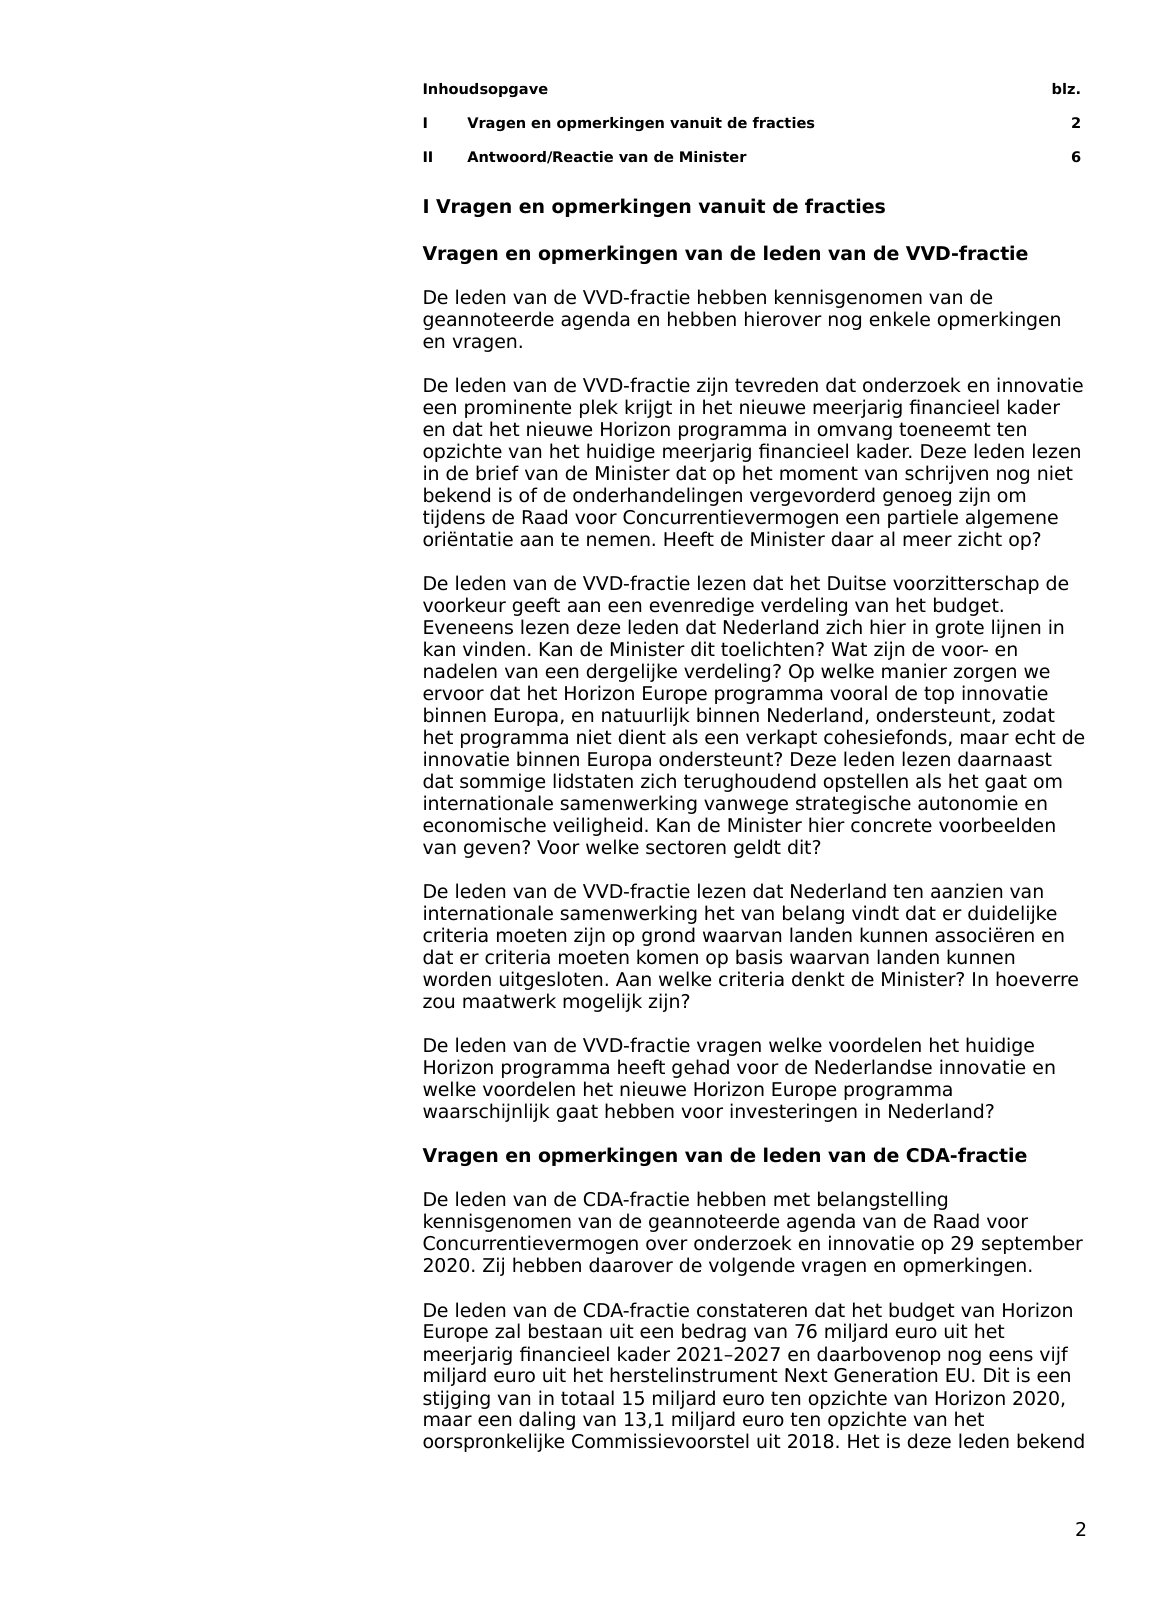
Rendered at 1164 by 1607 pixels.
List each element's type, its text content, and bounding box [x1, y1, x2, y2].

table_cell 6 [1013, 149, 1087, 166]
table_cell [461, 132, 1013, 149]
table_header blz. [1013, 81, 1087, 98]
text De leden van de VVD-fractie lezen dat het Duitse voorzitterschap de voorkeur geeft aan een evenredige verdeling van het budget. Eveneens lezen deze leden dat Nederland zich hier in grote lijnen in kan vinden. Kan de Minister dit toelichten? Wat zijn de voor- en nadelen van een dergelijke verdeling? Op welke manier zorgen we ervoor dat het Horizon Europe programma vooral de top innovatie binnen Europa, en natuurlijk binnen Nederland, ondersteunt, zodat het programma niet dient als een verkapt cohesiefonds, maar echt de innovatie binnen Europa ondersteunt? Deze leden lezen daarnaast dat sommige lidstaten zich terughoudend opstellen als het gaat om internationale samenwerking vanwege strategische autonomie en economische veiligheid. Kan de Minister hier concrete voorbeelden van geven? Voor welke sectoren geldt dit? [422, 573, 1087, 859]
subtitle Vragen en opmerkingen van de leden van de VVD-fractie [422, 243, 1087, 265]
table_cell I [422, 115, 461, 132]
table_cell [422, 98, 461, 115]
table_cell [422, 132, 461, 149]
text De leden van de CDA-fractie hebben met belangstelling kennisgenomen van de geannoteerde agenda van de Raad voor Concurrentievermogen over onderzoek en innovatie op 29 september 2020. Zij hebben daarover de volgende vragen en opmerkingen. [422, 1189, 1087, 1277]
text De leden van de VVD-fractie vragen welke voordelen het huidige Horizon programma heeft gehad voor de Nederlandse innovatie en welke voordelen het nieuwe Horizon Europe programma waarschijnlijk gaat hebben voor investeringen in Nederland? [422, 1035, 1087, 1123]
table_cell II [422, 149, 461, 166]
table_cell 2 [1013, 115, 1087, 132]
table_cell Antwoord/Reactie van de Minister [461, 149, 1013, 166]
table_cell [1013, 98, 1087, 115]
text De leden van de VVD-fractie lezen dat Nederland ten aanzien van internationale samenwerking het van belang vindt dat er duidelijke criteria moeten zijn op grond waarvan landen kunnen associëren en dat er criteria moeten komen op basis waarvan landen kunnen worden uitgesloten. Aan welke criteria denkt de Minister? In hoeverre zou maatwerk mogelijk zijn? [422, 881, 1087, 1013]
table_header Inhoudsopgave [422, 81, 1013, 98]
subtitle Vragen en opmerkingen van de leden van de CDA-fractie [422, 1145, 1087, 1167]
text De leden van de CDA-fractie constateren dat het budget van Horizon Europe zal bestaan uit een bedrag van 76 miljard euro uit het meerjarig financieel kader 2021–2027 en daarbovenop nog eens vijf miljard euro uit het herstelinstrument Next Generation EU. Dit is een stijging van in totaal 15 miljard euro ten opzichte van Horizon 2020, maar een daling van 13,1 miljard euro ten opzichte van het oorspronkelijke Commissievoorstel uit 2018. Het is deze leden bekend [422, 1299, 1087, 1453]
text De leden van de VVD-fractie zijn tevreden dat onderzoek en innovatie een prominente plek krijgt in het nieuwe meerjarig financieel kader en dat het nieuwe Horizon programma in omvang toeneemt ten opzichte van het huidige meerjarig financieel kader. Deze leden lezen in de brief van de Minister dat op het moment van schrijven nog niet bekend is of de onderhandelingen vergevorderd genoeg zijn om tijdens de Raad voor Concurrentievermogen een partiele algemene oriëntatie aan te nemen. Heeft de Minister daar al meer zicht op? [422, 375, 1087, 551]
table_cell [461, 98, 1013, 115]
subtitle I Vragen en opmerkingen vanuit de fracties [422, 196, 1087, 218]
text De leden van de VVD-fractie hebben kennisgenomen van de geannoteerde agenda en hebben hierover nog enkele opmerkingen en vragen. [422, 287, 1087, 353]
table_cell [1013, 132, 1087, 149]
table_cell Vragen en opmerkingen vanuit de fracties [461, 115, 1013, 132]
